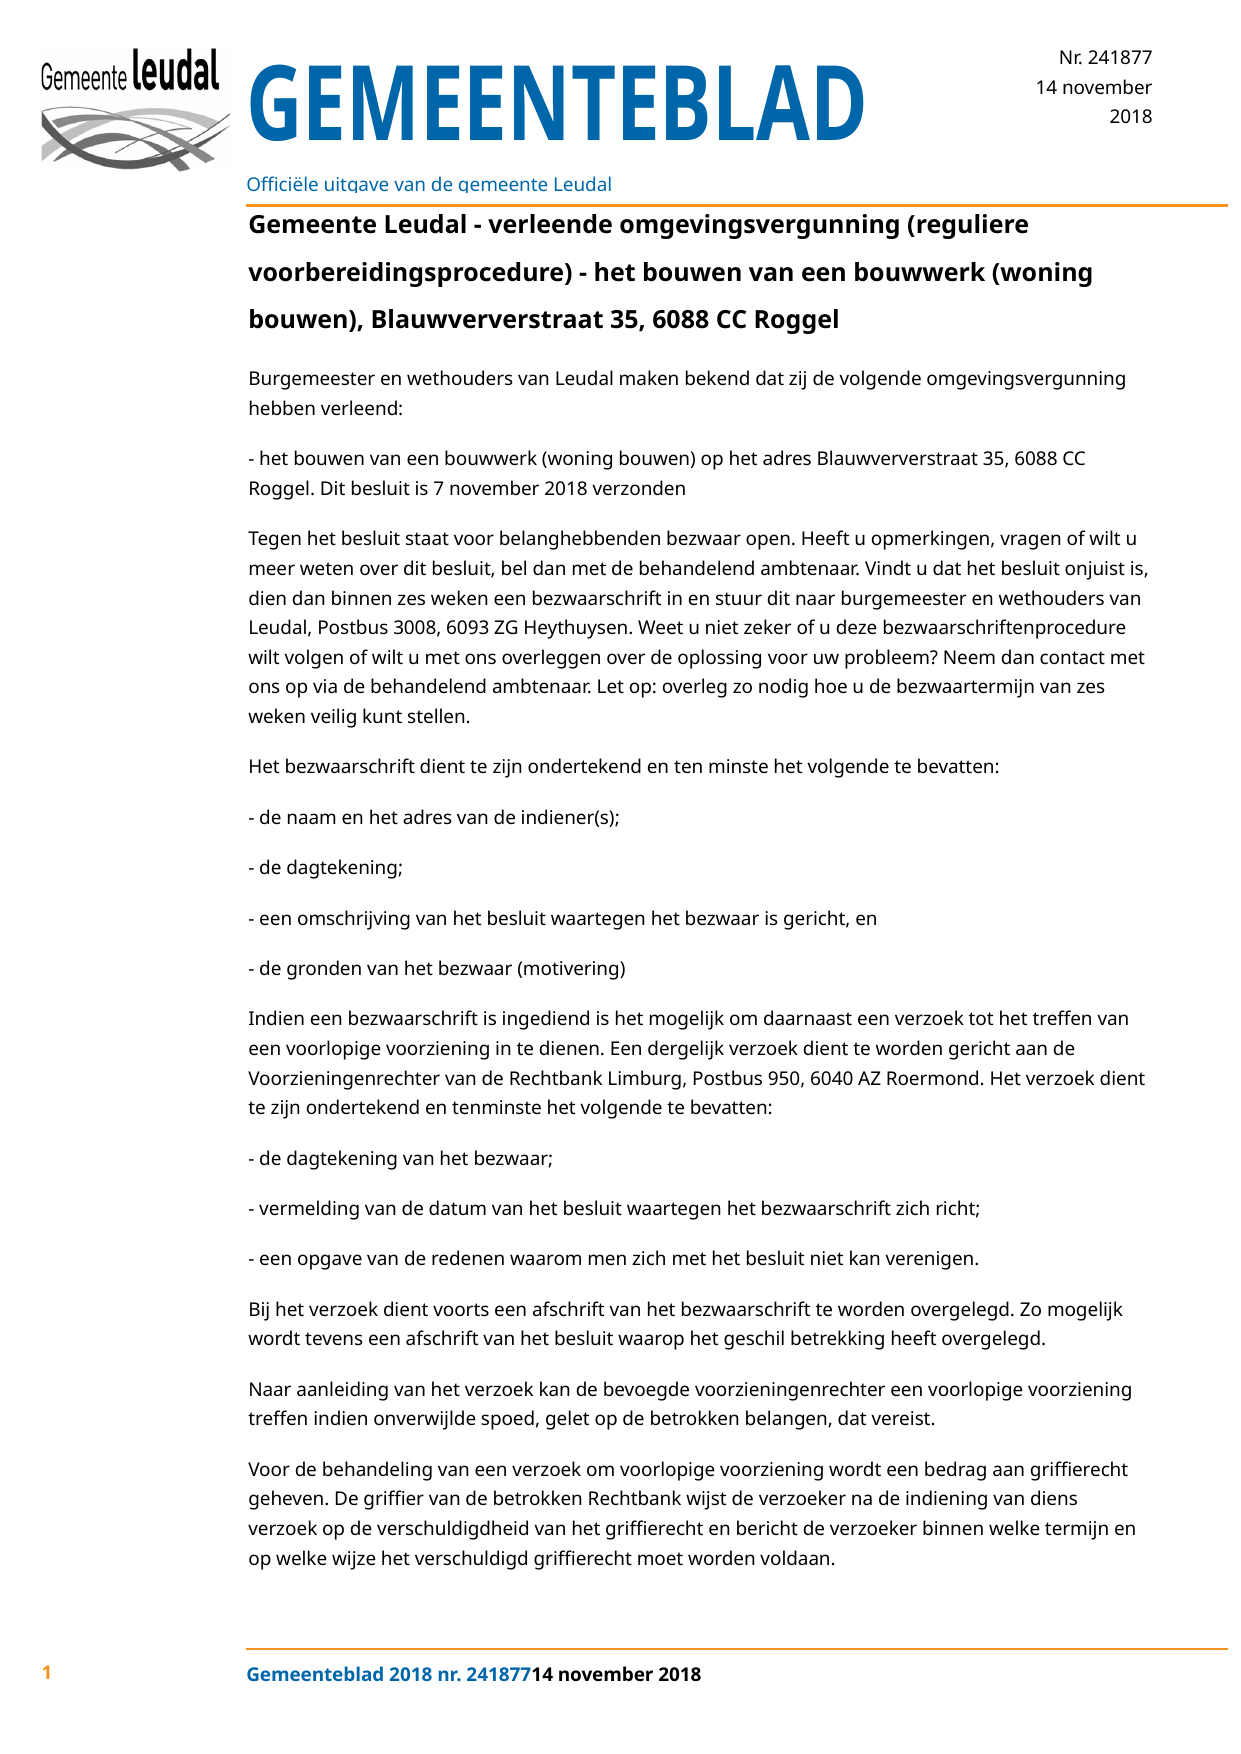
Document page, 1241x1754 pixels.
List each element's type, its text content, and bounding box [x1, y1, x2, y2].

text - de dagtekening; [248, 854, 1152, 880]
text - een omschrijving van het besluit waartegen het bezwaar is gericht, en [248, 905, 1152, 930]
text Naar aanleiding van het verzoek kan de bevoegde voorzieningenrechter een voorlopige voorziening treffen indien onverwijlde spoed, gelet op de betrokken belangen, dat vereist. [248, 1376, 1152, 1431]
text Voor de behandeling van een verzoek om voorlopige voorziening wordt een bedrag aan griffierecht geheven. De griffier van de betrokken Rechtbank wijst de verzoeker na de indiening van diens verzoek op de verschuldigdheid van het griffierecht en bericht de verzoeker binnen welke termijn en op welke wijze het verschuldigd griffierecht moet worden voldaan. [248, 1456, 1152, 1570]
text - de gronden van het bezwaar (motivering) [248, 955, 1152, 981]
text - het bouwen van een bouwwerk (woning bouwen) op het adres Blauwververstraat 35, 6088 CC Roggel. Dit besluit is 7 november 2018 verzonden [248, 446, 1152, 501]
picture [41, 47, 231, 172]
text Bij het verzoek dient voorts een afschrift van het bezwaarschrift te worden overgelegd. Zo mogelijk wordt tevens een afschrift van het besluit waarop het geschil betrekking heeft overgelegd. [248, 1296, 1152, 1351]
text - een opgave van de redenen waarom men zich met het besluit niet kan verenigen. [248, 1246, 1152, 1271]
text Gemeente Leudal - verleende omgevingsvergunning (reguliere voorbereidingsprocedure) - het bouwen van een bouwwerk (woning bouwen), Blauwververstraat 35, 6088 CC Roggel [248, 207, 1152, 336]
text Burgemeester en wethouders van Leudal maken bekend dat zij de volgende omgevingsvergunning hebben verleend: [248, 366, 1152, 421]
text - vermelding van de datum van het besluit waartegen het bezwaarschrift zich richt; [248, 1195, 1152, 1221]
text - de naam en het adres van de indiener(s); [248, 804, 1152, 829]
text Het bezwaarschrift dient te zijn ondertekend en ten minste het volgende te bevatten: [248, 753, 1152, 779]
text - de dagtekening van het bezwaar; [248, 1145, 1152, 1170]
text Tegen het besluit staat voor belanghebbenden bezwaar open. Heeft u opmerkingen, vragen of wilt u meer weten over dit besluit, bel dan met de behandelend ambtenaar. Vindt u dat het besluit onjuist is, dien dan binnen zes weken een bezwaarschrift in en stuur dit naar burgemeester en wethouders van Leudal, Postbus 3008, 6093 ZG Heythuysen. Weet u niet zeker of u deze bezwaarschriftenprocedure wilt volgen of wilt u met ons overleggen over de oplossing voor uw probleem? Neem dan contact met ons op via de behandelend ambtenaar. Let op: overleg zo nodig hoe u de bezwaartermijn van zes weken veilig kunt stellen. [248, 526, 1152, 729]
text Indien een bezwaarschrift is ingediend is het mogelijk om daarnaast een verzoek tot het treffen van een voorlopige voorziening in te dienen. Een dergelijk verzoek dient te worden gericht aan de Voorzieningenrechter van de Rechtbank Limburg, Postbus 950, 6040 AZ Roermond. Het verzoek dient te zijn ondertekend en tenminste het volgende te bevatten: [248, 1006, 1152, 1120]
